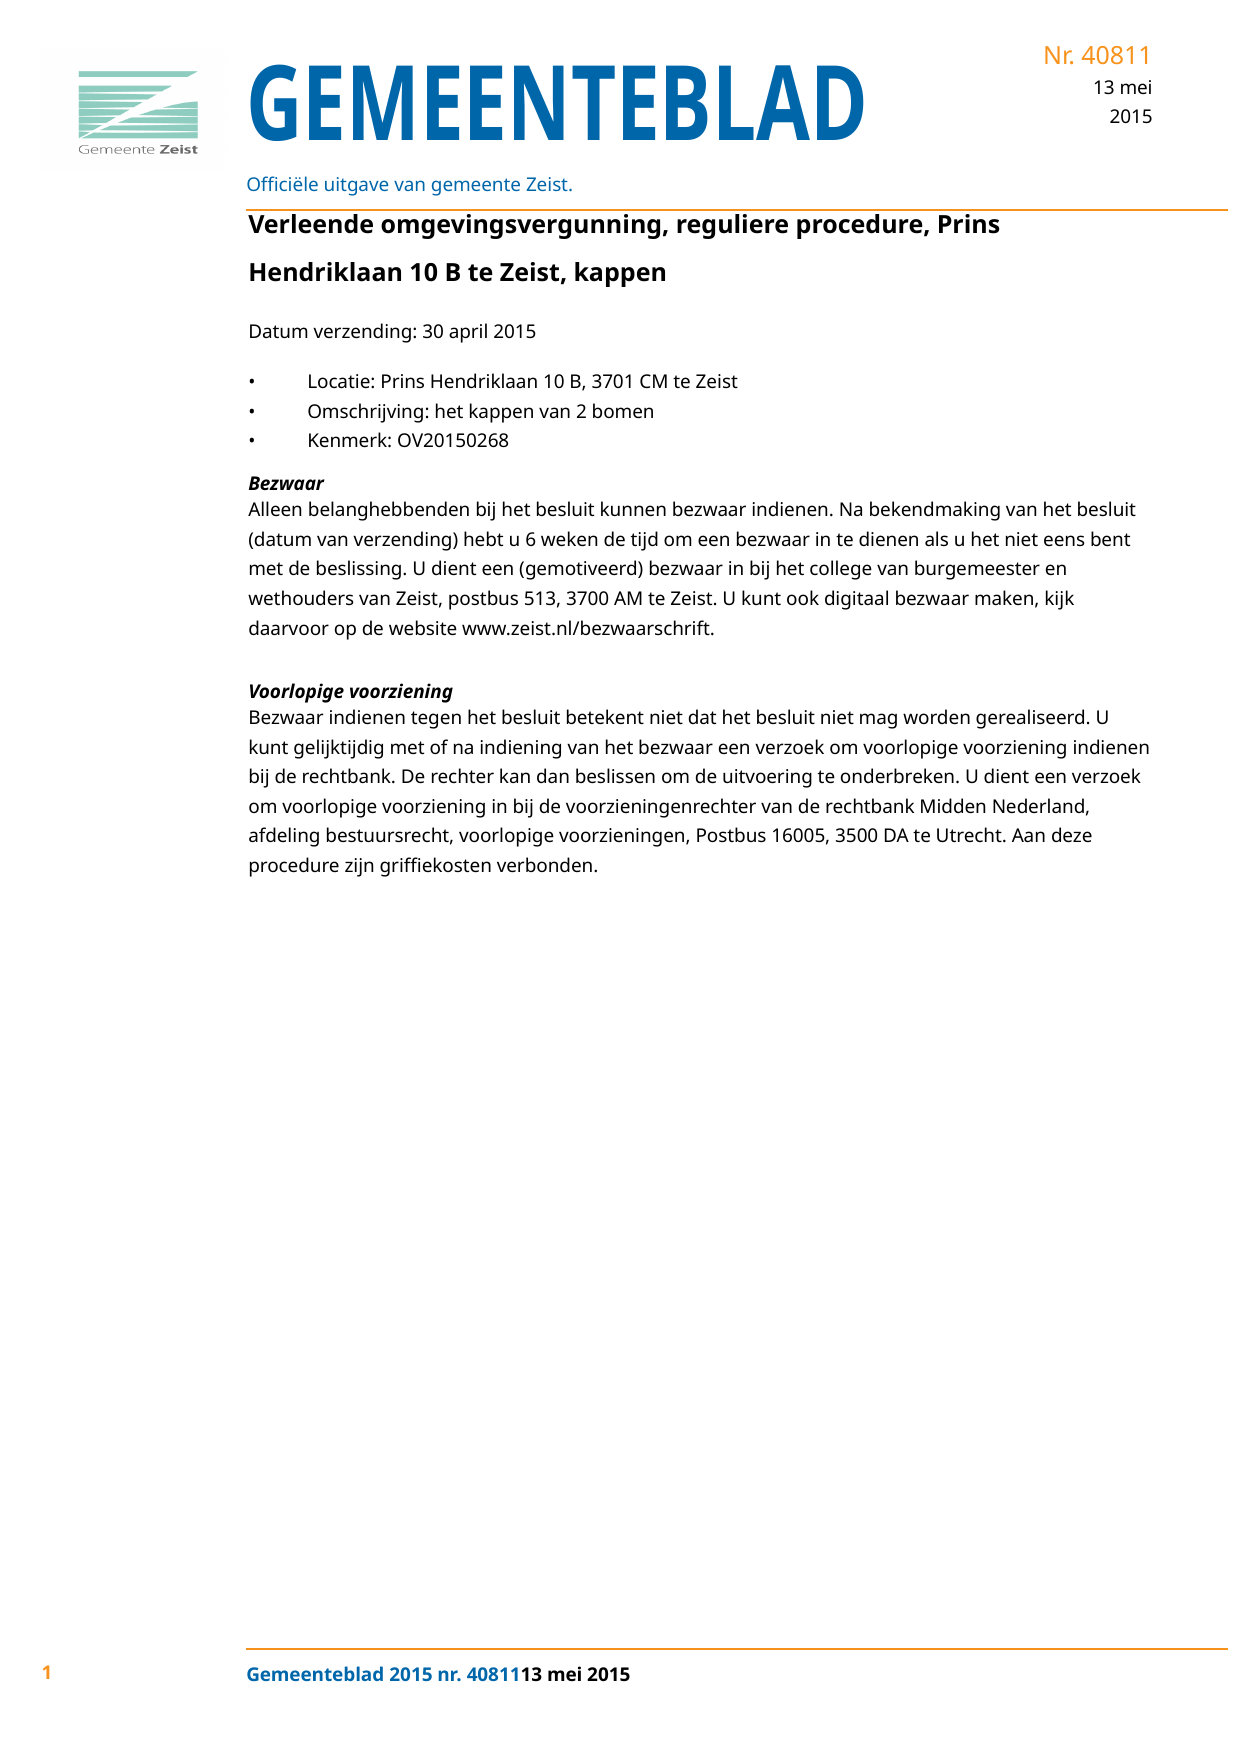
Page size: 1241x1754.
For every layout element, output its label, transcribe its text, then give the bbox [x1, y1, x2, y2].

text Alleen belanghebbenden bij het besluit kunnen bezwaar indienen. Na bekendmaking van het besluit (datum van verzending) hebt u 6 weken de tijd om een bezwaar in te dienen als u het niet eens bent met de beslissing. U dient een (gemotiveerd) bezwaar in bij het college van burgemeester en wethouders van Zeist, postbus 513, 3700 AM te Zeist. U kunt ook digitaal bezwaar maken, kijk daarvoor op de website www.zeist.nl/bezwaarschrift. [248, 496, 1152, 640]
text Verleende omgevingsvergunning, reguliere procedure, Prins Hendriklaan 10 B te Zeist, kappen [248, 211, 1152, 288]
text Bezwaar [248, 471, 1152, 496]
text Voorlopige voorziening [248, 679, 1152, 704]
picture [41, 47, 231, 172]
list Omschrijving: het kappen van 2 bomen [248, 398, 1152, 424]
list Locatie: Prins Hendriklaan 10 B, 3701 CM te Zeist [248, 368, 1152, 394]
text Bezwaar indienen tegen het besluit betekent niet dat het besluit niet mag worden gerealiseerd. U kunt gelijktijdig met of na indiening van het bezwaar een verzoek om voorlopige voorziening indienen bij de rechtbank. De rechter kan dan beslissen om de uitvoering te onderbreken. U dient een verzoek om voorlopige voorziening in bij de voorzieningenrechter van de rechtbank Midden Nederland, afdeling bestuursrecht, voorlopige voorzieningen, Postbus 16005, 3500 DA te Utrecht. Aan deze procedure zijn griffiekosten verbonden. [248, 704, 1152, 878]
text Datum verzending: 30 april 2015 [248, 318, 1152, 344]
list Kenmerk: OV20150268 [248, 427, 1152, 453]
